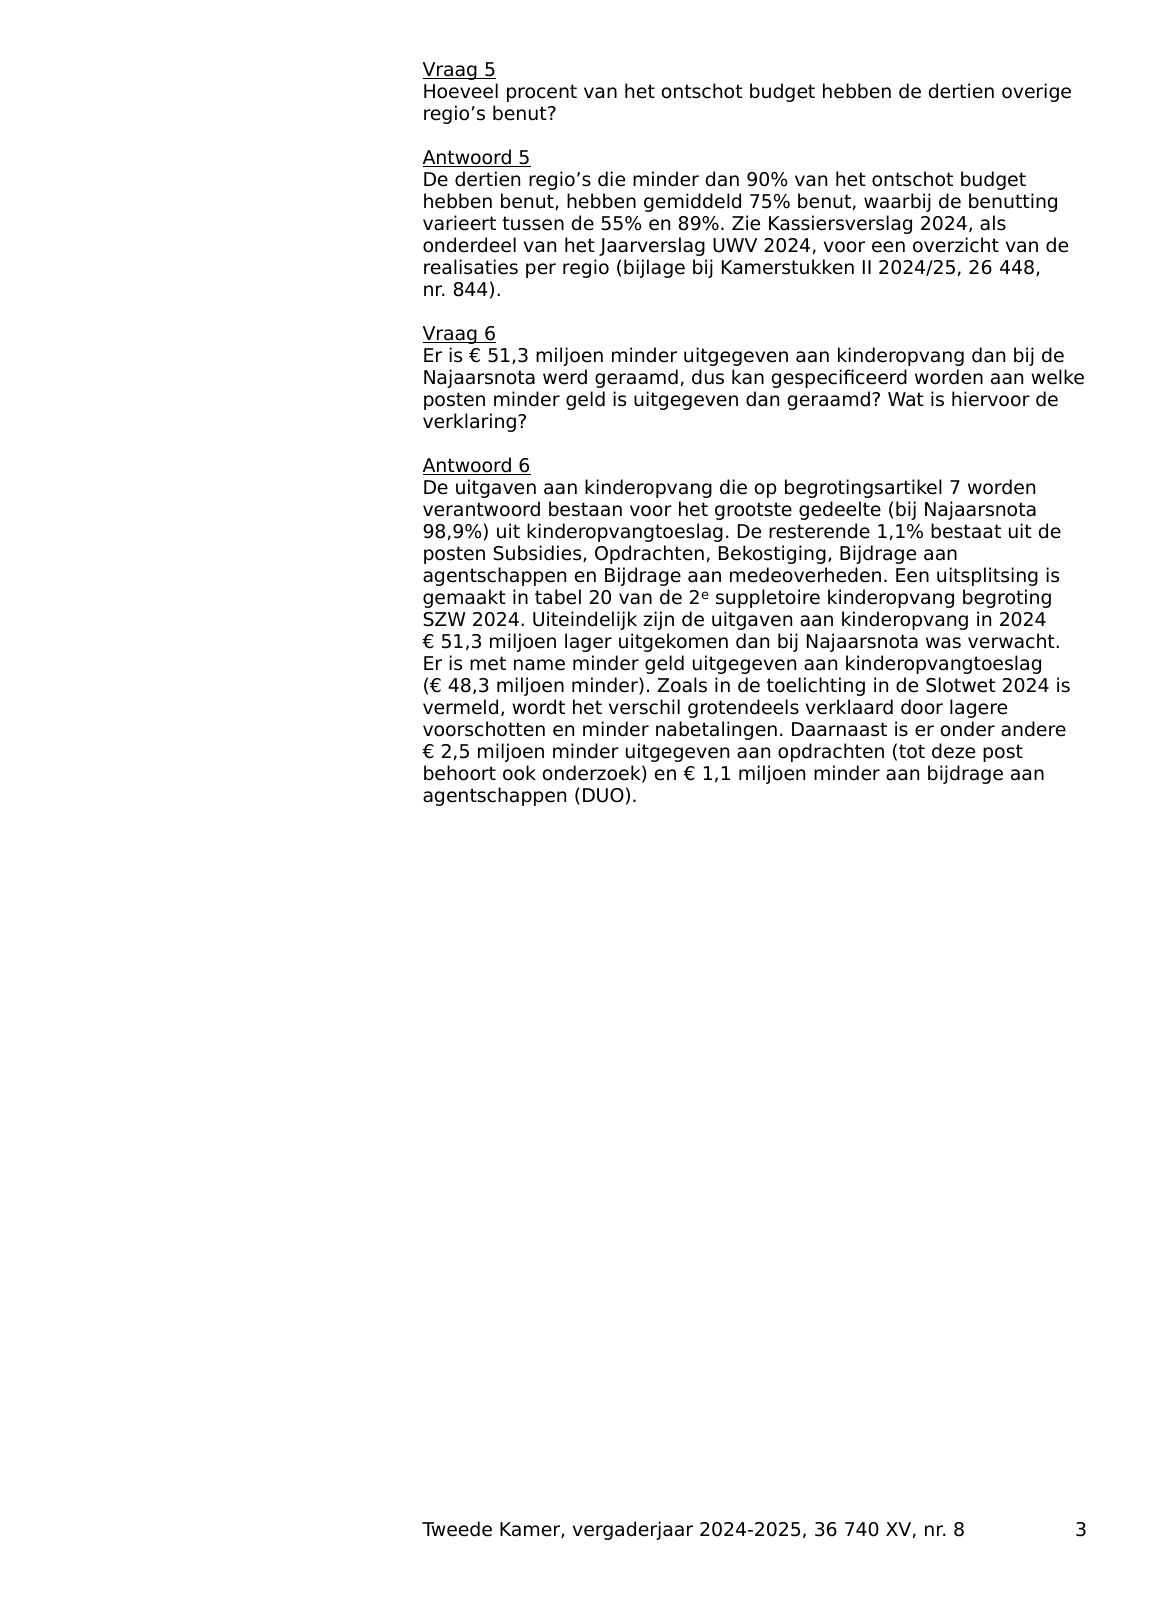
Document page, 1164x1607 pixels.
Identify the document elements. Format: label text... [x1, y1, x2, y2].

text Vraag 5 [422, 59, 1087, 81]
text Vraag 6 [422, 323, 1087, 345]
text Antwoord 6 [422, 455, 1087, 477]
text Antwoord 5 [422, 147, 1087, 169]
text De uitgaven aan kinderopvang die op begrotingsartikel 7 worden verantwoord bestaan voor het grootste gedeelte (bij Najaarsnota 98,9%) uit kinderopvangtoeslag. De resterende 1,1% bestaat uit de posten Subsidies, Opdrachten, Bekostiging, Bijdrage aan agentschappen en Bijdrage aan medeoverheden. Een uitsplitsing is gemaakt in tabel 20 van de 2e suppletoire kinderopvang begroting SZW 2024. Uiteindelijk zijn de uitgaven aan kinderopvang in 2024 € 51,3 miljoen lager uitgekomen dan bij Najaarsnota was verwacht. Er is met name minder geld uitgegeven aan kinderopvangtoeslag (€ 48,3 miljoen minder). Zoals in de toelichting in de Slotwet 2024 is vermeld, wordt het verschil grotendeels verklaard door lagere voorschotten en minder nabetalingen. Daarnaast is er onder andere € 2,5 miljoen minder uitgegeven aan opdrachten (tot deze post behoort ook onderzoek) en € 1,1 miljoen minder aan bijdrage aan agentschappen (DUO). [422, 477, 1087, 807]
text De dertien regio’s die minder dan 90% van het ontschot budget hebben benut, hebben gemiddeld 75% benut, waarbij de benutting varieert tussen de 55% en 89%. Zie Kassiersverslag 2024, als onderdeel van het Jaarverslag UWV 2024, voor een overzicht van de realisaties per regio (bijlage bij Kamerstukken II 2024/25, 26 448, nr. 844). [422, 169, 1087, 301]
text Er is € 51,3 miljoen minder uitgegeven aan kinderopvang dan bij de Najaarsnota werd geraamd, dus kan gespecificeerd worden aan welke posten minder geld is uitgegeven dan geraamd? Wat is hiervoor de verklaring? [422, 345, 1087, 433]
text Hoeveel procent van het ontschot budget hebben de dertien overige regio’s benut? [422, 81, 1087, 125]
